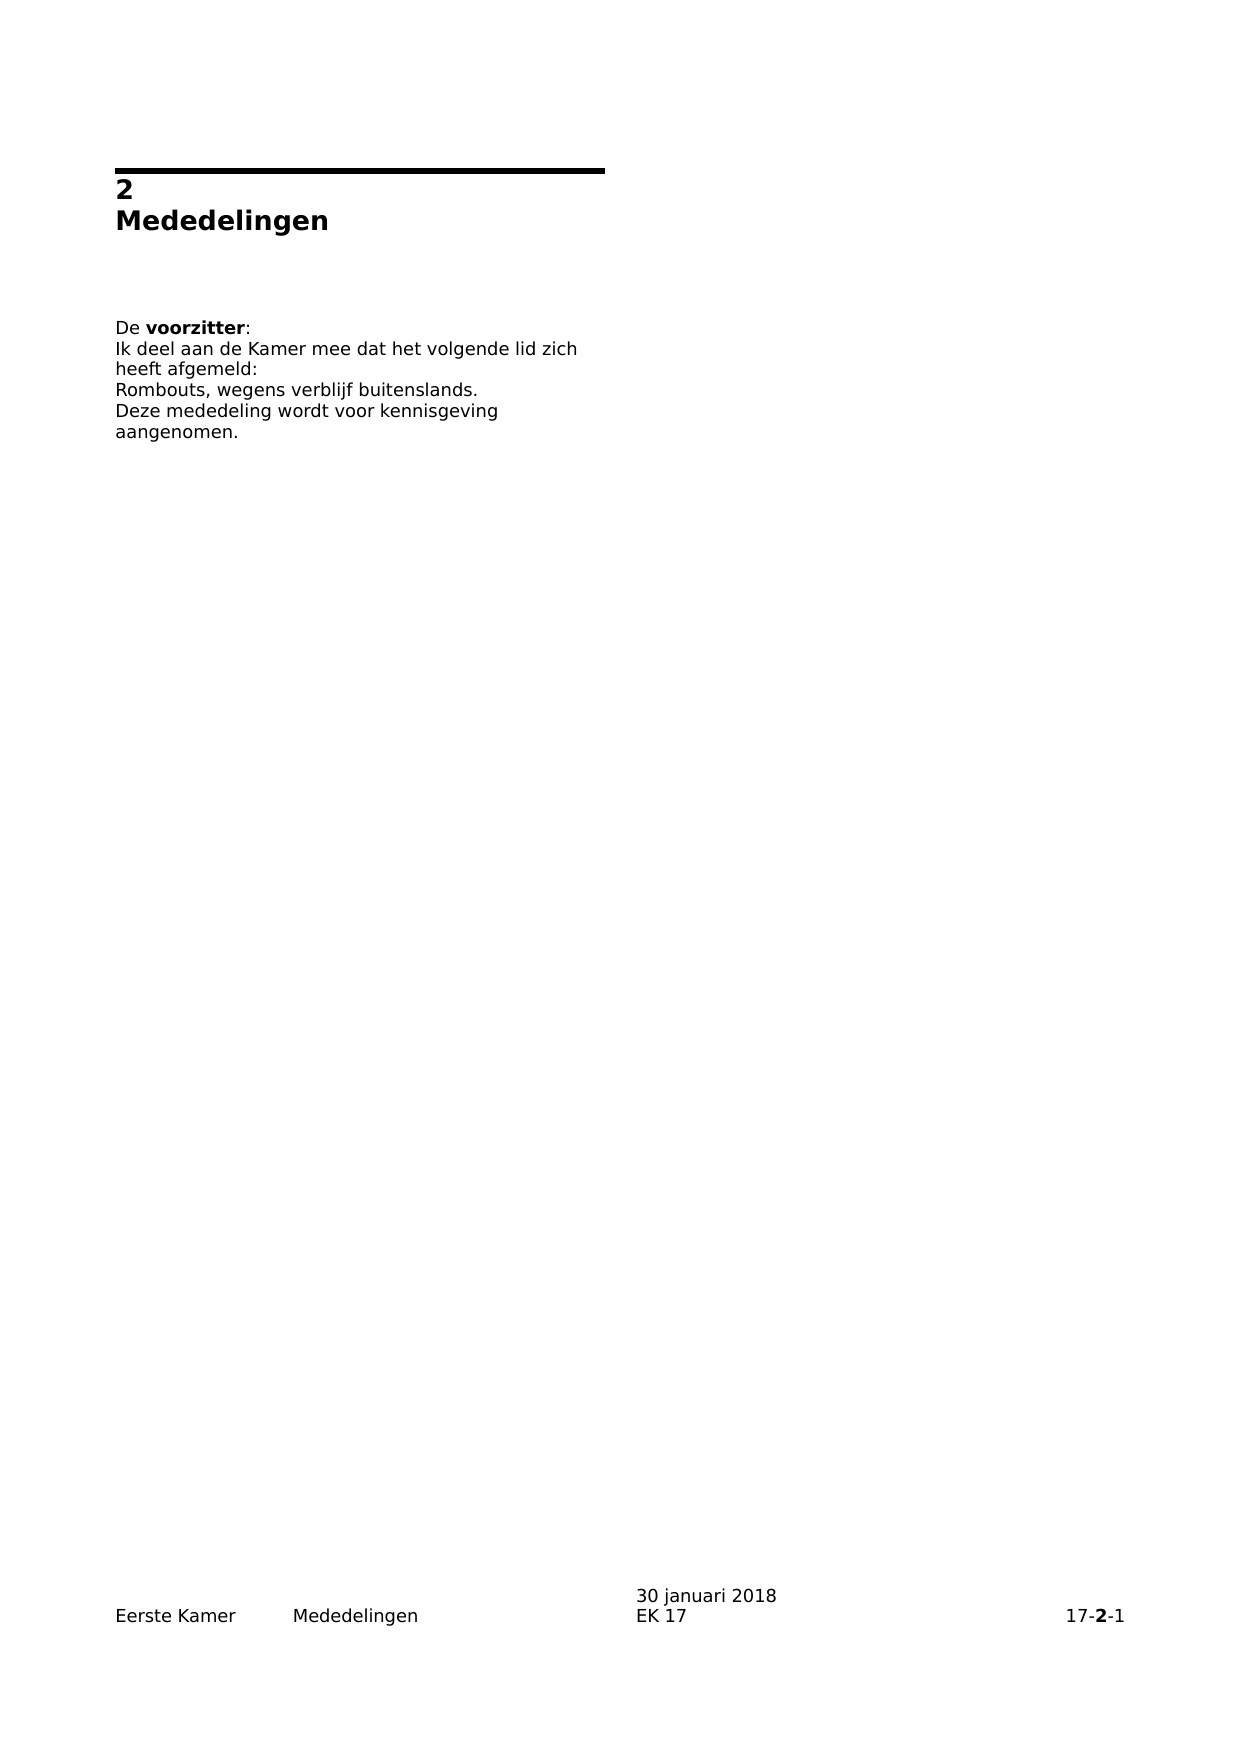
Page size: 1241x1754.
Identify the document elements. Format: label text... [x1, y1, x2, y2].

text Rombouts, wegens verblijf buitenslands. [115, 380, 605, 401]
text Ik deel aan de Kamer mee dat het volgende lid zich heeft afgemeld: [115, 338, 605, 380]
text De voorzitter: [115, 318, 605, 338]
title 2 Mededelingen [115, 174, 605, 237]
text Deze mededeling wordt voor kennisgeving aangenomen. [115, 401, 605, 442]
